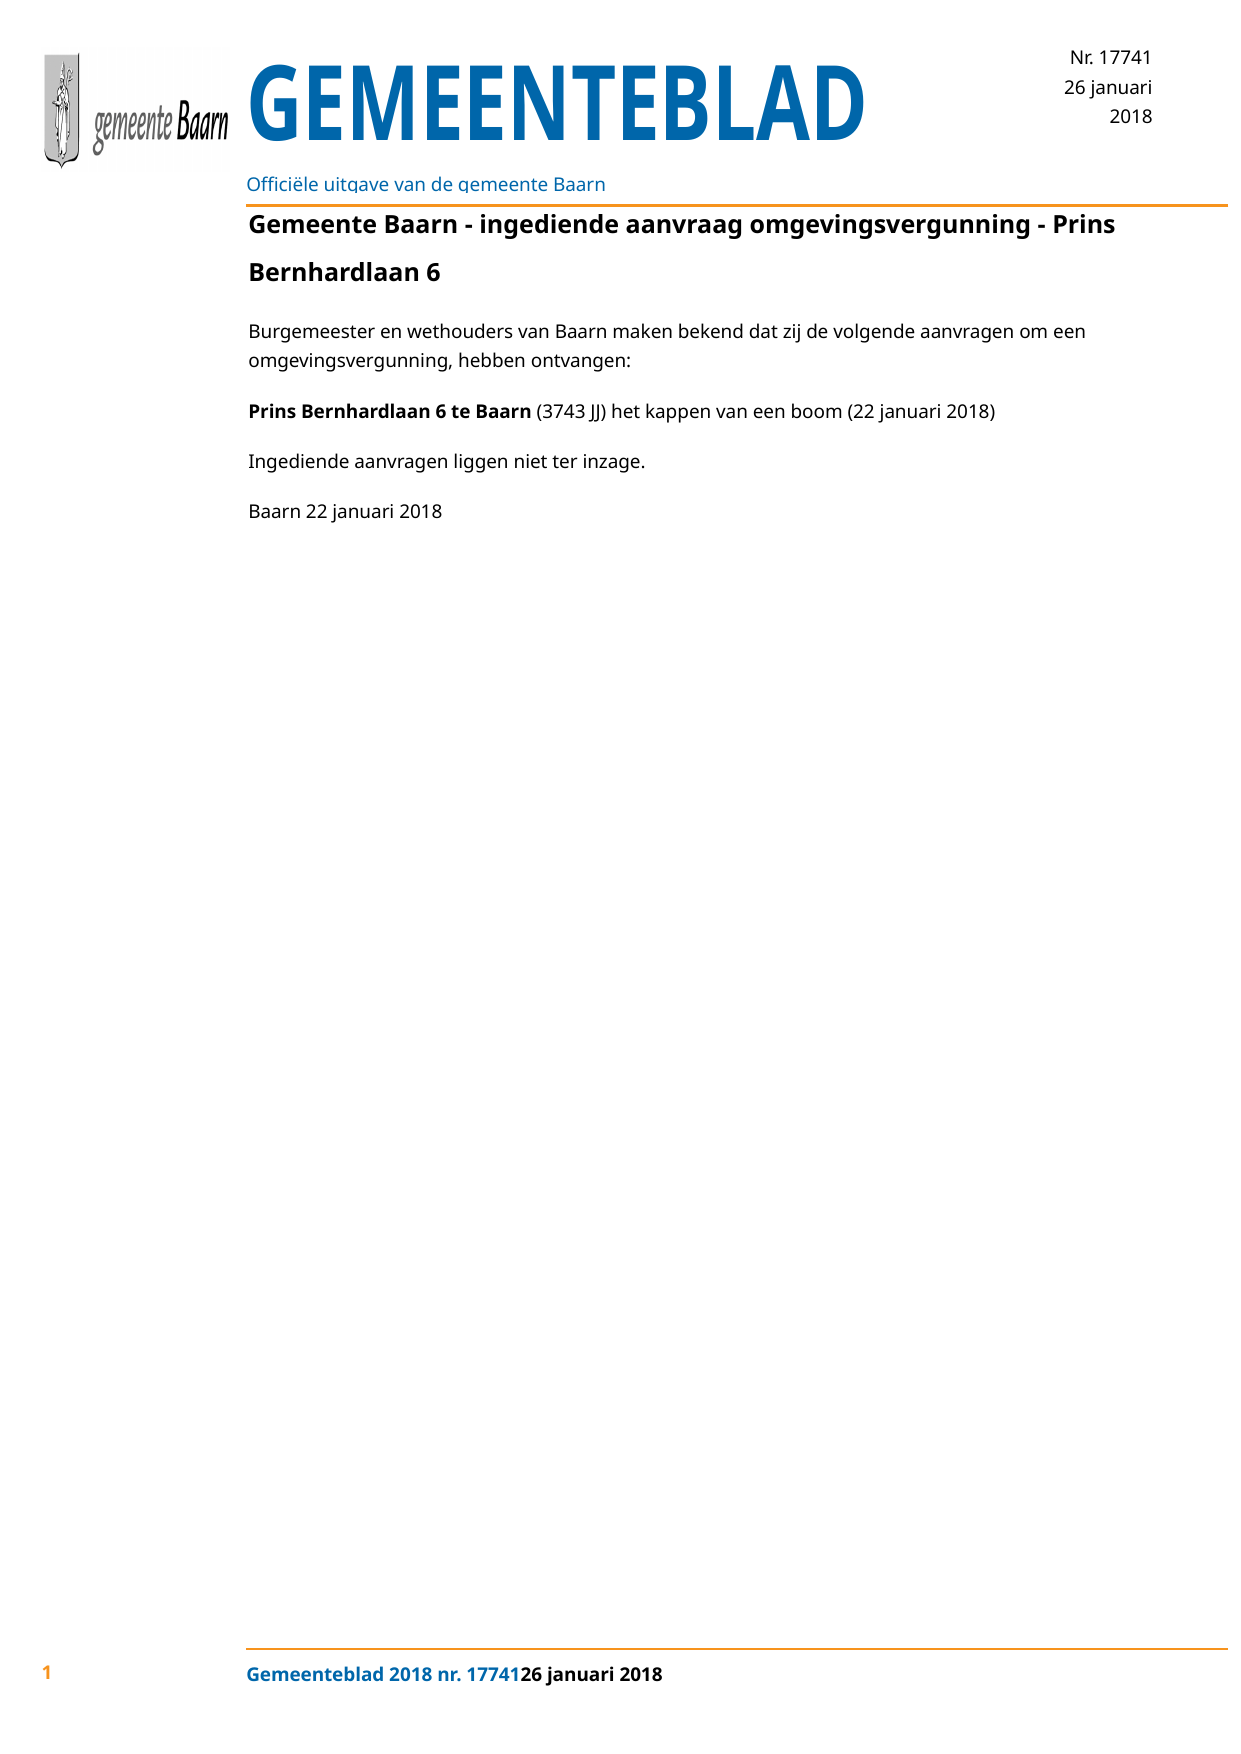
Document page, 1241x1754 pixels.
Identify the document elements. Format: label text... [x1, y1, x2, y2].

text Baarn 22 januari 2018 [248, 499, 1152, 524]
text Gemeente Baarn - ingediende aanvraag omgevingsvergunning - Prins Bernhardlaan 6 [248, 207, 1152, 288]
picture [41, 47, 231, 172]
text Prins Bernhardlaan 6 te Baarn (3743 JJ) het kappen van een boom (22 januari 2018) [248, 398, 1152, 424]
text Burgemeester en wethouders van Baarn maken bekend dat zij de volgende aanvragen om een omgevingsvergunning, hebben ontvangen: [248, 318, 1152, 373]
text Ingediende aanvragen liggen niet ter inzage. [248, 448, 1152, 474]
